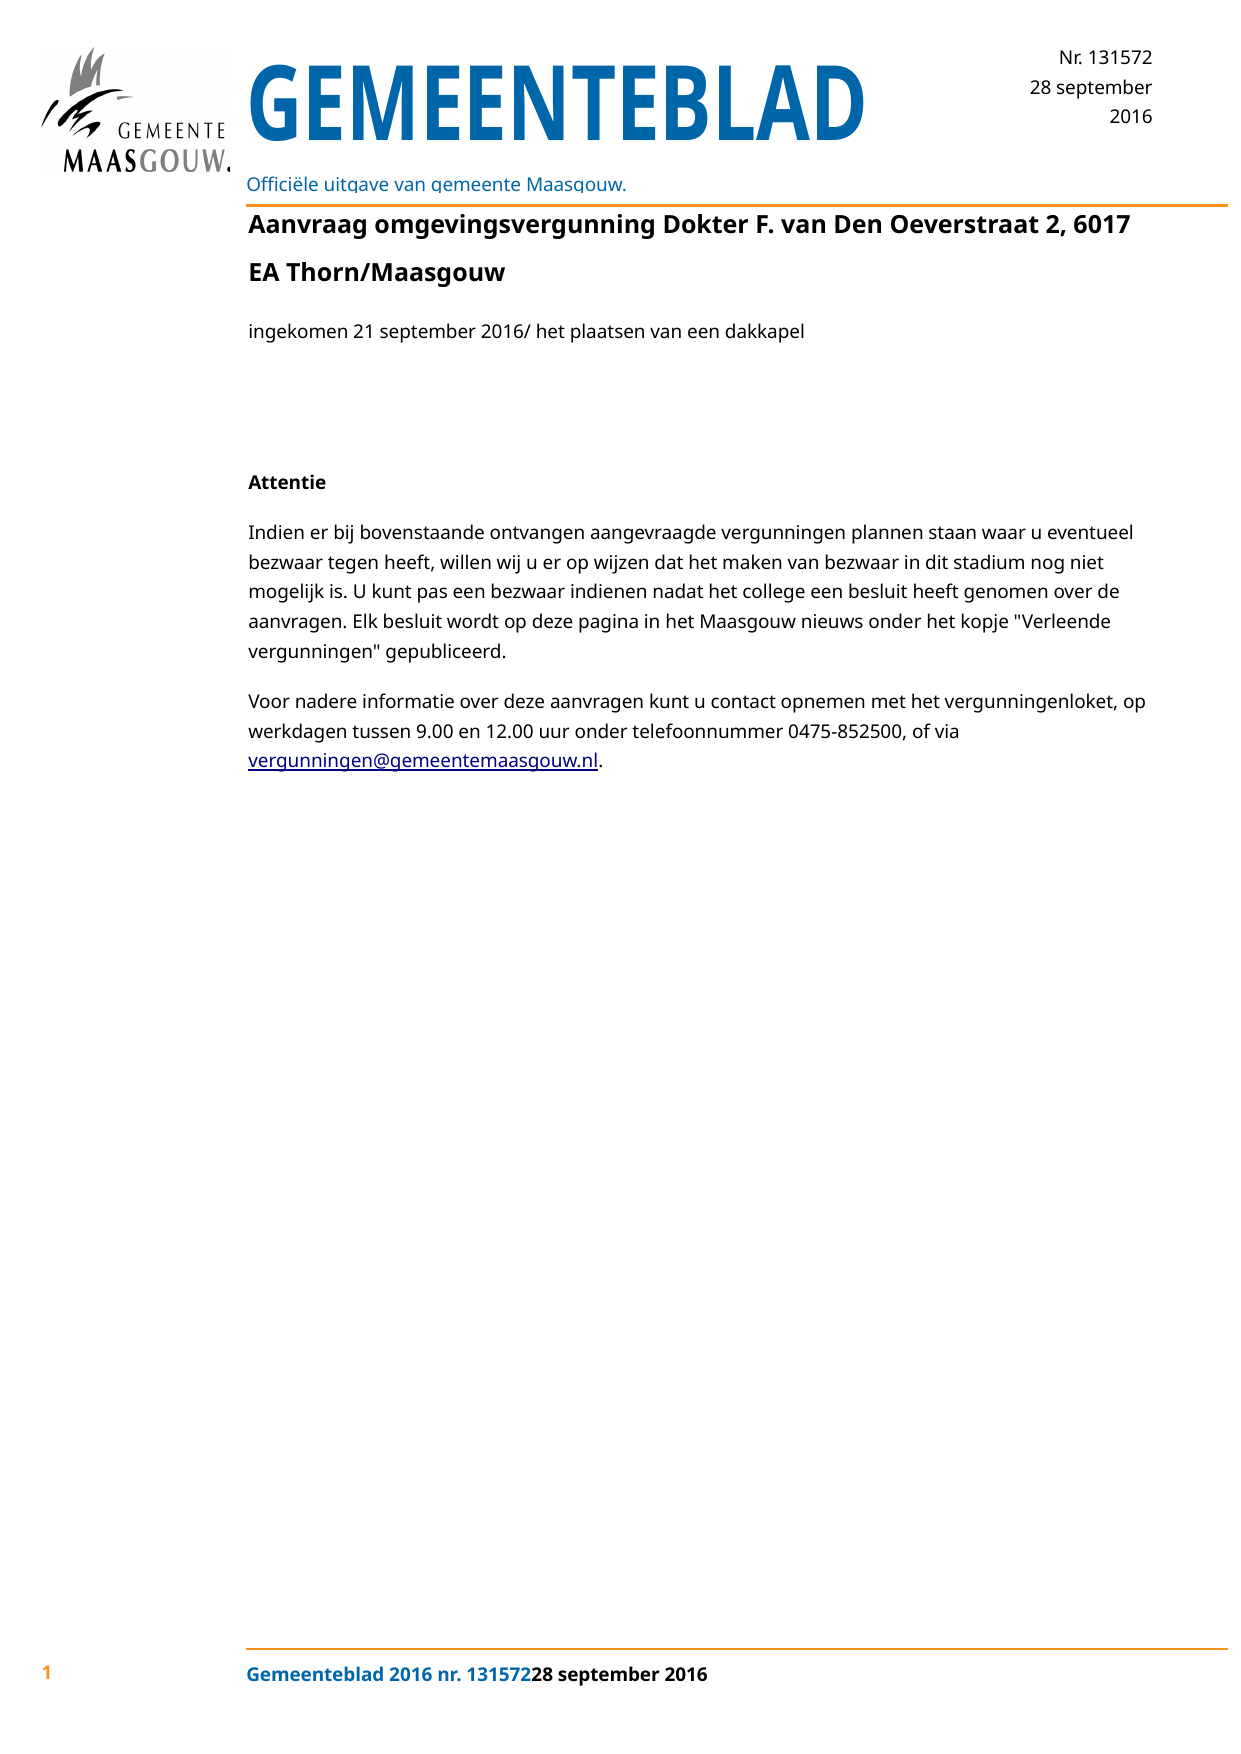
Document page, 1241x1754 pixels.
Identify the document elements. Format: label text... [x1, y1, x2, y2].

text Voor nadere informatie over deze aanvragen kunt u contact opnemen met het vergunningenloket, op werkdagen tussen 9.00 en 12.00 uur onder telefoonnummer 0475-852500, of via vergunningen@gemeentemaasgouw.nl. [248, 688, 1152, 773]
text Aanvraag omgevingsvergunning Dokter F. van Den Oeverstraat 2, 6017 EA Thorn/Maasgouw [248, 207, 1152, 288]
text Indien er bij bovenstaande ontvangen aangevraagde vergunningen plannen staan waar u eventueel bezwaar tegen heeft, willen wij u er op wijzen dat het maken van bezwaar in dit stadium nog niet mogelijk is. U kunt pas een bezwaar indienen nadat het college een besluit heeft genomen over de aanvragen. Elk besluit wordt op deze pagina in het Maasgouw nieuws onder het kopje "Verleende vergunningen" gepubliceerd. [248, 519, 1152, 664]
text Attentie [248, 469, 1152, 495]
text ingekomen 21 september 2016/ het plaatsen van een dakkapel [248, 318, 1152, 344]
picture [41, 47, 231, 172]
